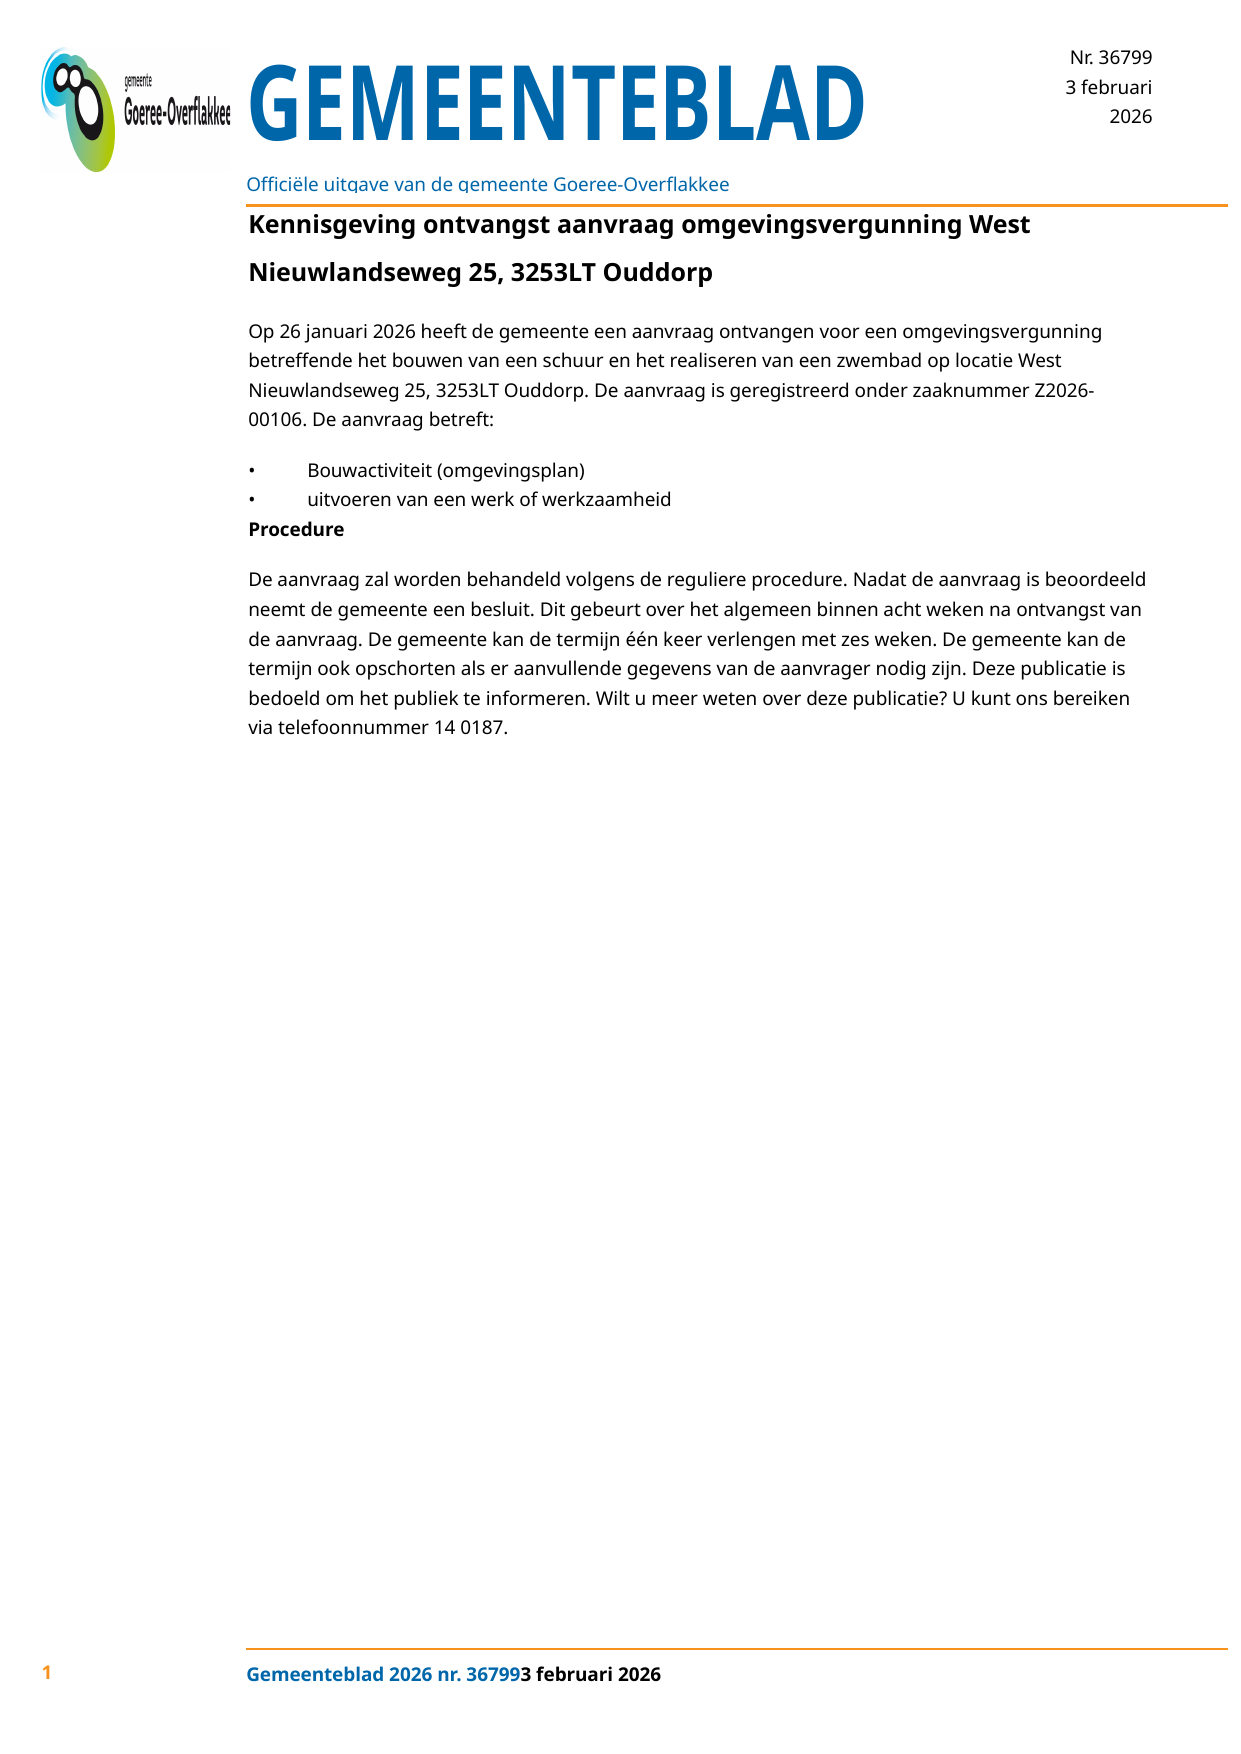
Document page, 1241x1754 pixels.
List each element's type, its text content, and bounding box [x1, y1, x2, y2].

text Op 26 januari 2026 heeft de gemeente een aanvraag ontvangen voor een omgevingsvergunning betreffende het bouwen van een schuur en het realiseren van een zwembad op locatie West Nieuwlandseweg 25, 3253LT Ouddorp. De aanvraag is geregistreerd onder zaaknummer Z2026-00106. De aanvraag betreft: [248, 318, 1152, 432]
picture [41, 47, 231, 172]
list Bouwactiviteit (omgevingsplan) [248, 457, 1152, 483]
text De aanvraag zal worden behandeld volgens de reguliere procedure. Nadat de aanvraag is beoordeeld neemt de gemeente een besluit. Dit gebeurt over het algemeen binnen acht weken na ontvangst van de aanvraag. De gemeente kan de termijn één keer verlengen met zes weken. De gemeente kan de termijn ook opschorten als er aanvullende gegevens van de aanvrager nodig zijn. Deze publicatie is bedoeld om het publiek te informeren. Wilt u meer weten over deze publicatie? U kunt ons bereiken via telefoonnummer 14 0187. [248, 567, 1152, 740]
text Procedure [248, 516, 1152, 542]
list uitvoeren van een werk of werkzaamheid [248, 487, 1152, 512]
text Kennisgeving ontvangst aanvraag omgevingsvergunning West Nieuwlandseweg 25, 3253LT Ouddorp [248, 207, 1152, 288]
